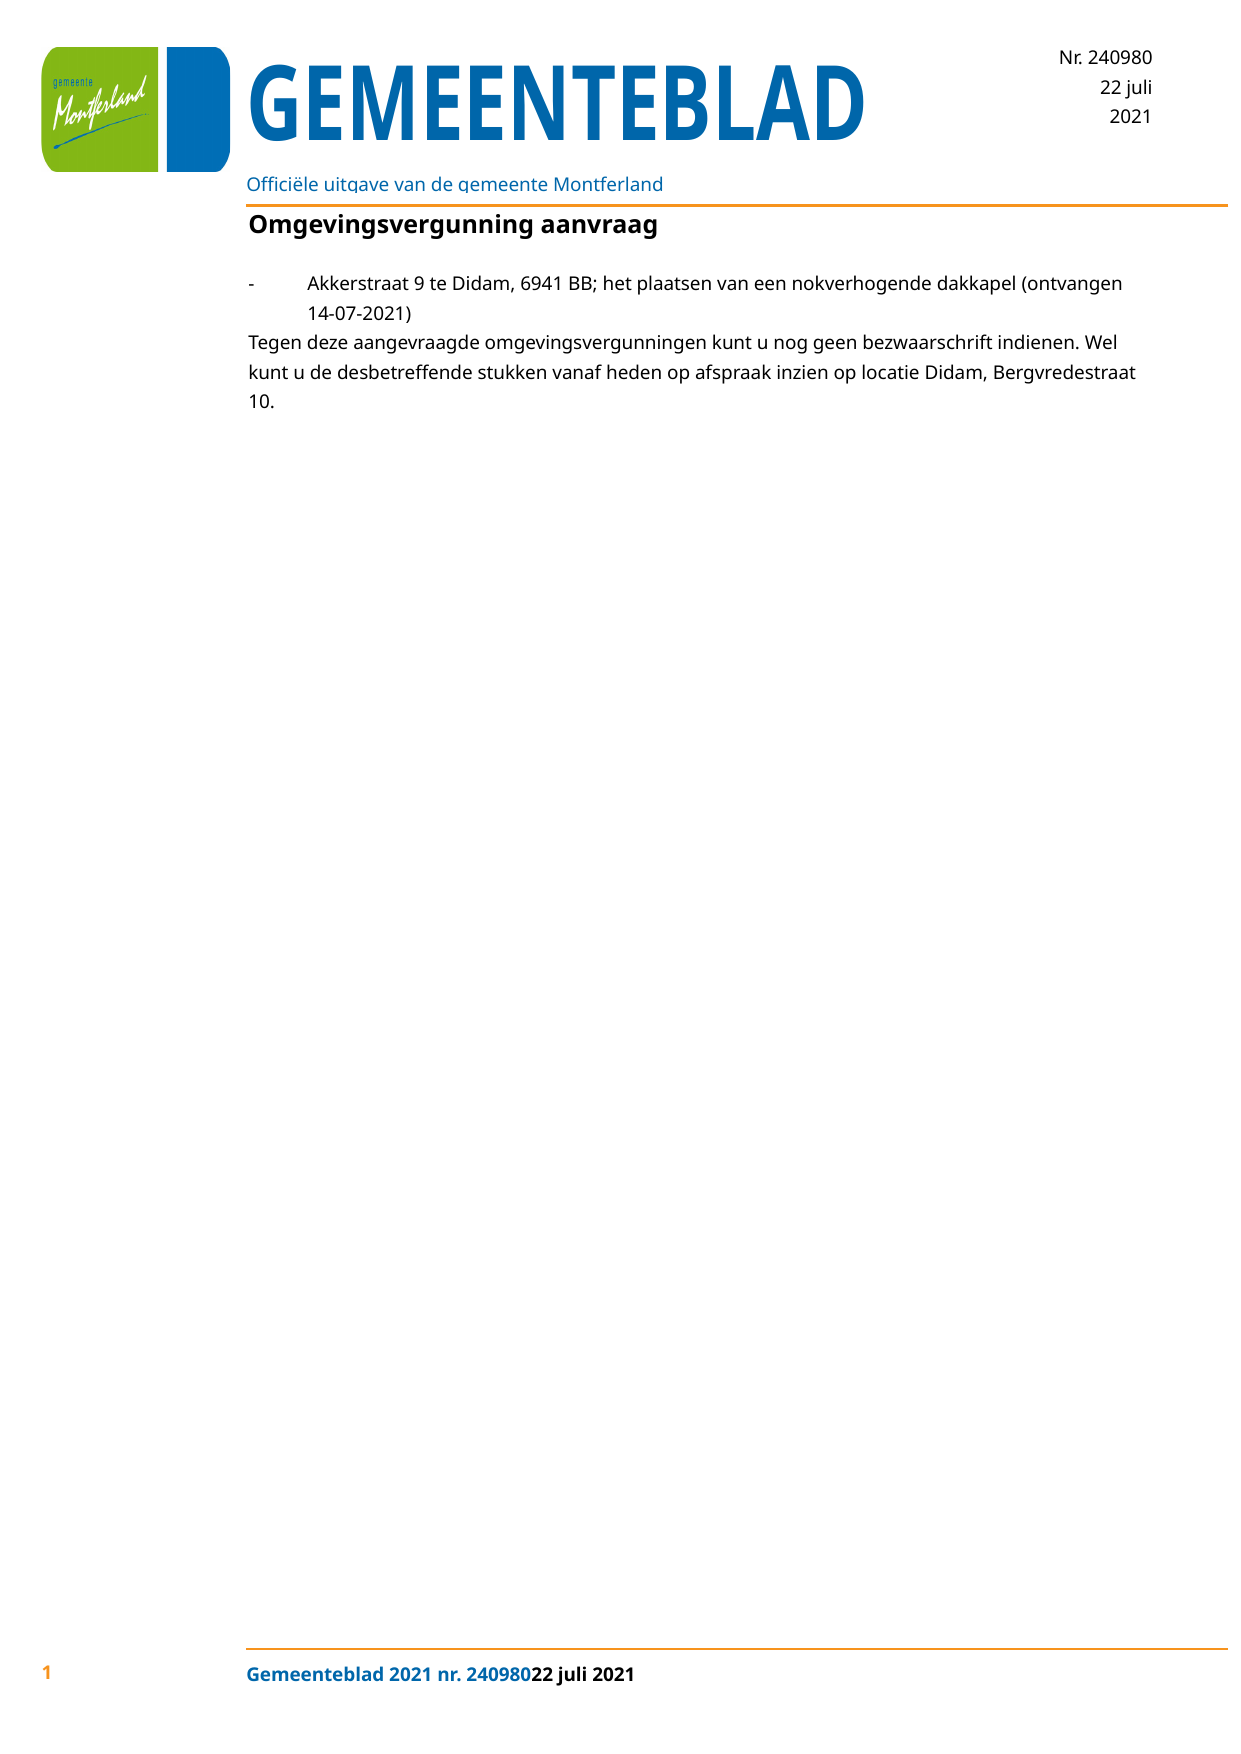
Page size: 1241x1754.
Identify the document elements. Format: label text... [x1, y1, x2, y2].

text Omgevingsvergunning aanvraag [248, 207, 1152, 241]
picture [41, 47, 231, 172]
list Akkerstraat 9 te Didam, 6941 BB; het plaatsen van een nokverhogende dakkapel (ontvangen 14-07-2021) [248, 270, 1152, 326]
text Tegen deze aangevraagde omgevingsvergunningen kunt u nog geen bezwaarschrift indienen. Wel kunt u de desbetreffende stukken vanaf heden op afspraak inzien op locatie Didam, Bergvredestraat 10. [248, 329, 1152, 414]
